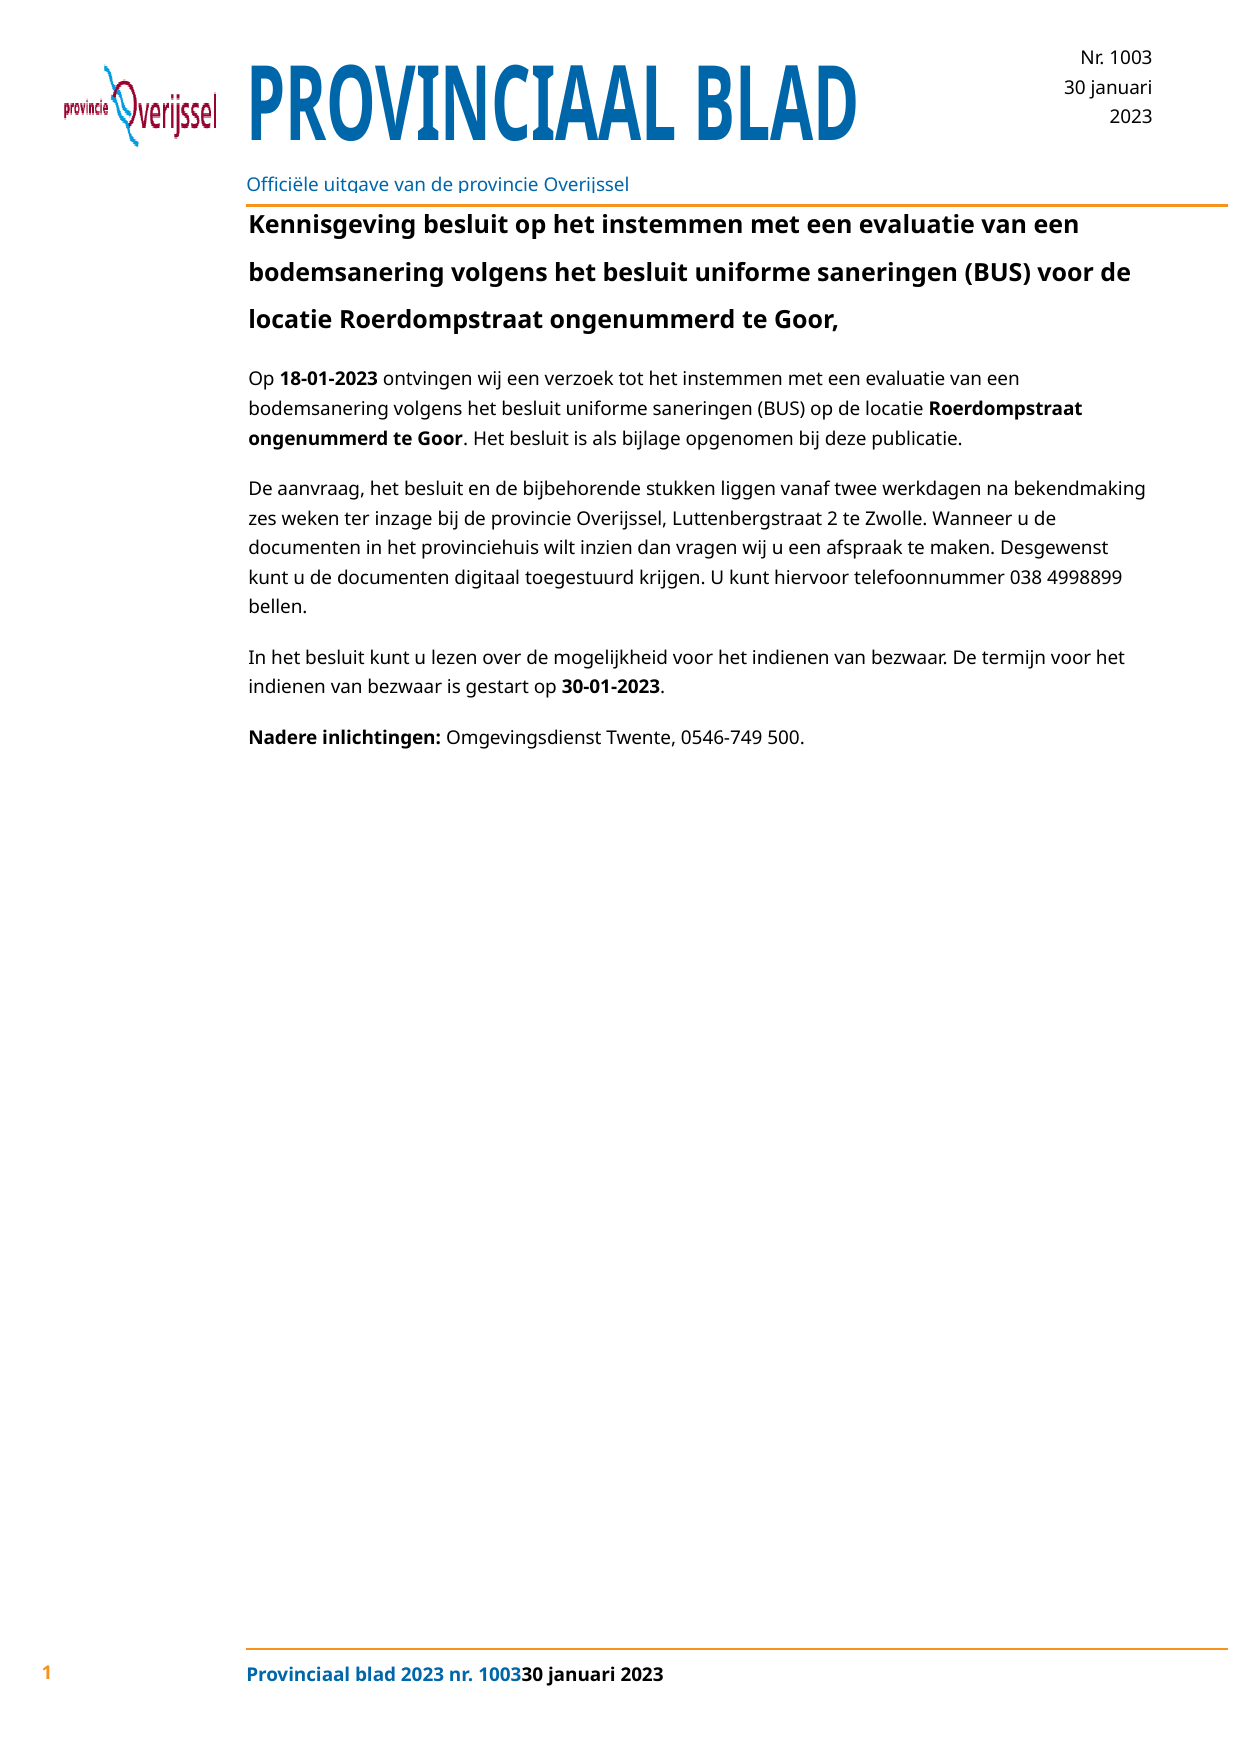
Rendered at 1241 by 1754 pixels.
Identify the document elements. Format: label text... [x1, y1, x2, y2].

text De aanvraag, het besluit en de bijbehorende stukken liggen vanaf twee werkdagen na bekendmaking zes weken ter inzage bij de provincie Overijssel, Luttenbergstraat 2 te Zwolle. Wanneer u de documenten in het provinciehuis wilt inzien dan vragen wij u een afspraak te maken. Desgewenst kunt u de documenten digitaal toegestuurd krijgen. U kunt hiervoor telefoonnummer 038 4998899 bellen. [248, 475, 1152, 619]
picture [41, 47, 231, 172]
text Kennisgeving besluit op het instemmen met een evaluatie van een bodemsanering volgens het besluit uniforme saneringen (BUS) voor de locatie Roerdompstraat ongenummerd te Goor, [248, 207, 1152, 336]
text Op 18-01-2023 ontvingen wij een verzoek tot het instemmen met een evaluatie van een bodemsanering volgens het besluit uniforme saneringen (BUS) op de locatie Roerdompstraat ongenummerd te Goor. Het besluit is als bijlage opgenomen bij deze publicatie. [248, 366, 1152, 450]
text In het besluit kunt u lezen over de mogelijkheid voor het indienen van bezwaar. De termijn voor het indienen van bezwaar is gestart op 30-01-2023. [248, 644, 1152, 699]
text Nadere inlichtingen: Omgevingsdienst Twente, 0546-749 500. [248, 724, 1152, 749]
